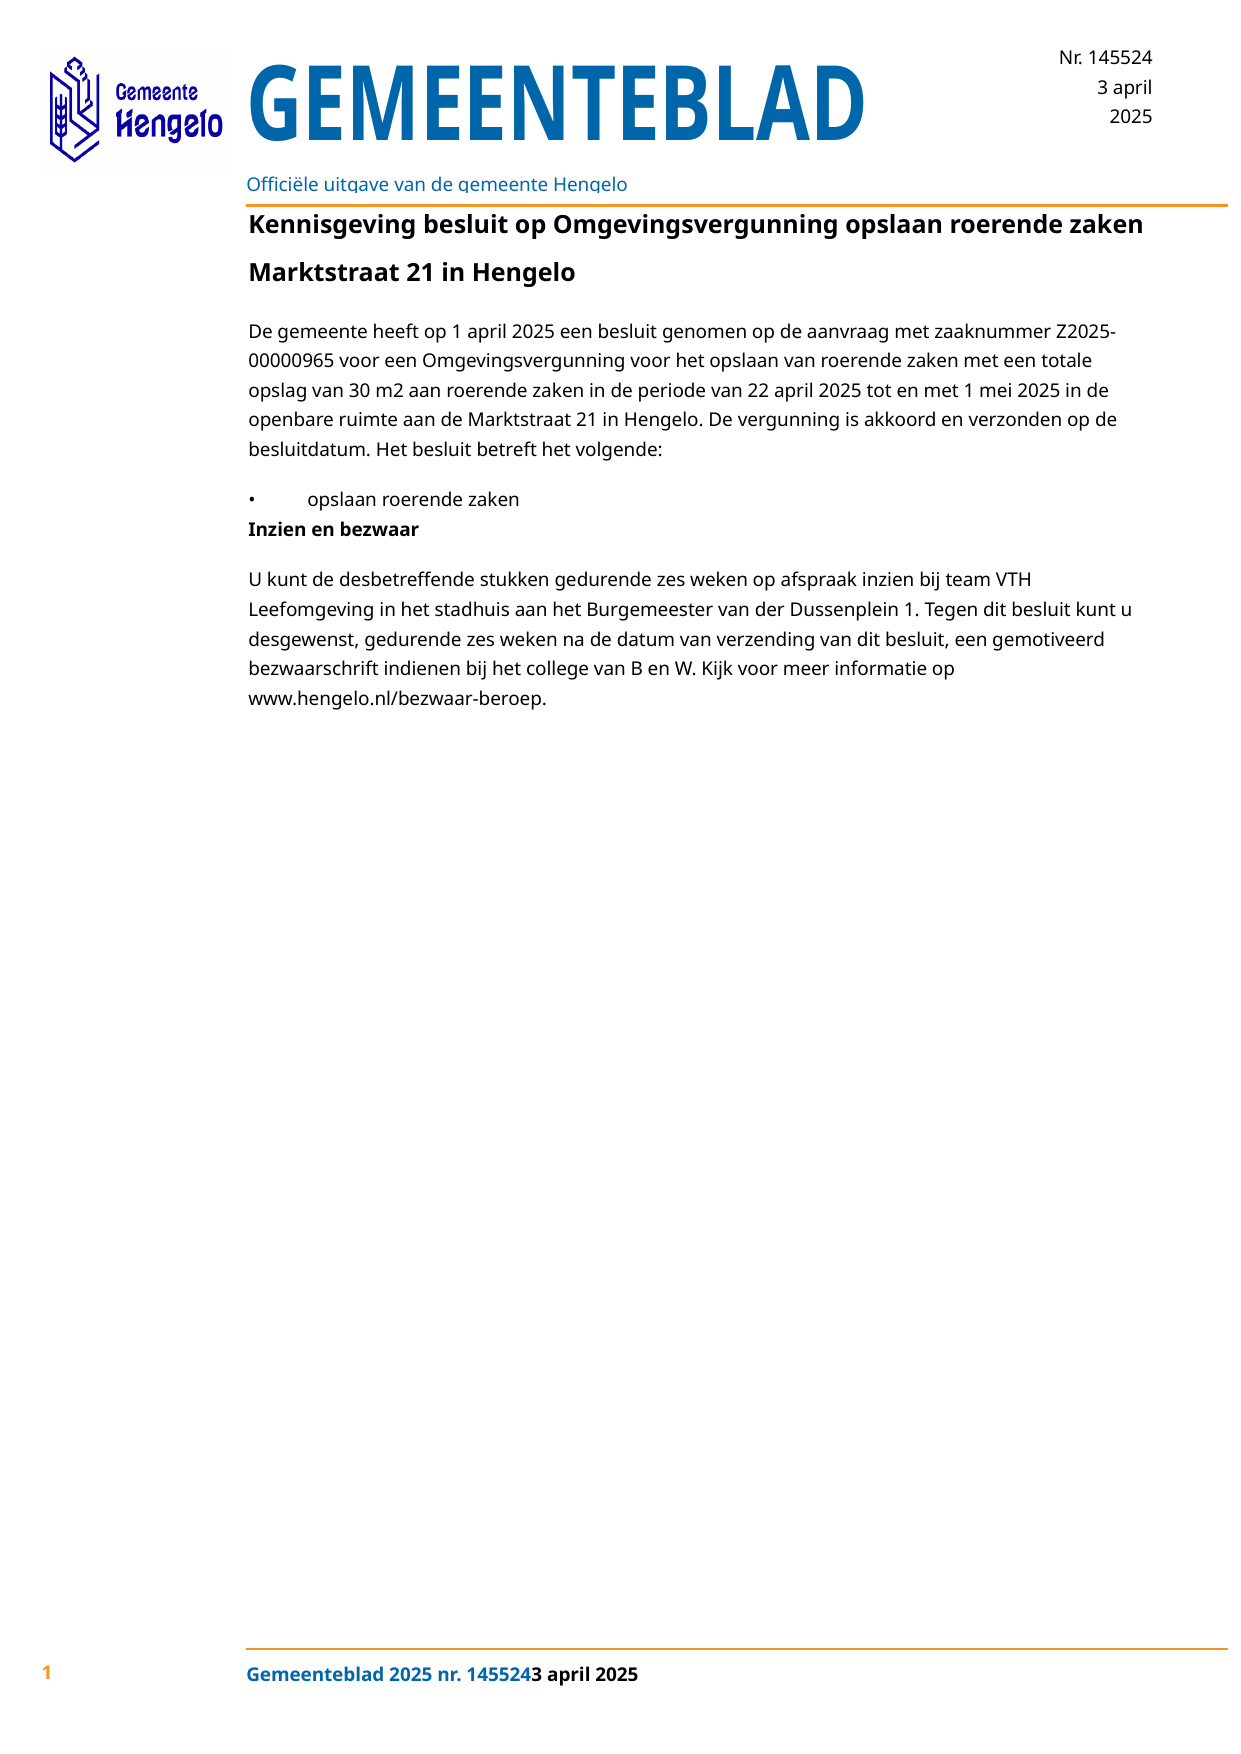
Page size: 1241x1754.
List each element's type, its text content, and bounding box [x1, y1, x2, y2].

text De gemeente heeft op 1 april 2025 een besluit genomen op de aanvraag met zaaknummer Z2025-00000965 voor een Omgevingsvergunning voor het opslaan van roerende zaken met een totale opslag van 30 m2 aan roerende zaken in de periode van 22 april 2025 tot en met 1 mei 2025 in de openbare ruimte aan de Marktstraat 21 in Hengelo. De vergunning is akkoord en verzonden op de besluitdatum. Het besluit betreft het volgende: [248, 318, 1152, 462]
picture [41, 47, 231, 172]
list opslaan roerende zaken [248, 487, 1152, 512]
text Kennisgeving besluit op Omgevingsvergunning opslaan roerende zaken Marktstraat 21 in Hengelo [248, 207, 1152, 288]
text Inzien en bezwaar [248, 516, 1152, 542]
text U kunt de desbetreffende stukken gedurende zes weken op afspraak inzien bij team VTH Leefomgeving in het stadhuis aan het Burgemeester van der Dussenplein 1. Tegen dit besluit kunt u desgewenst, gedurende zes weken na de datum van verzending van dit besluit, een gemotiveerd bezwaarschrift indienen bij het college van B en W. Kijk voor meer informatie op www.hengelo.nl/bezwaar-beroep. [248, 567, 1152, 711]
